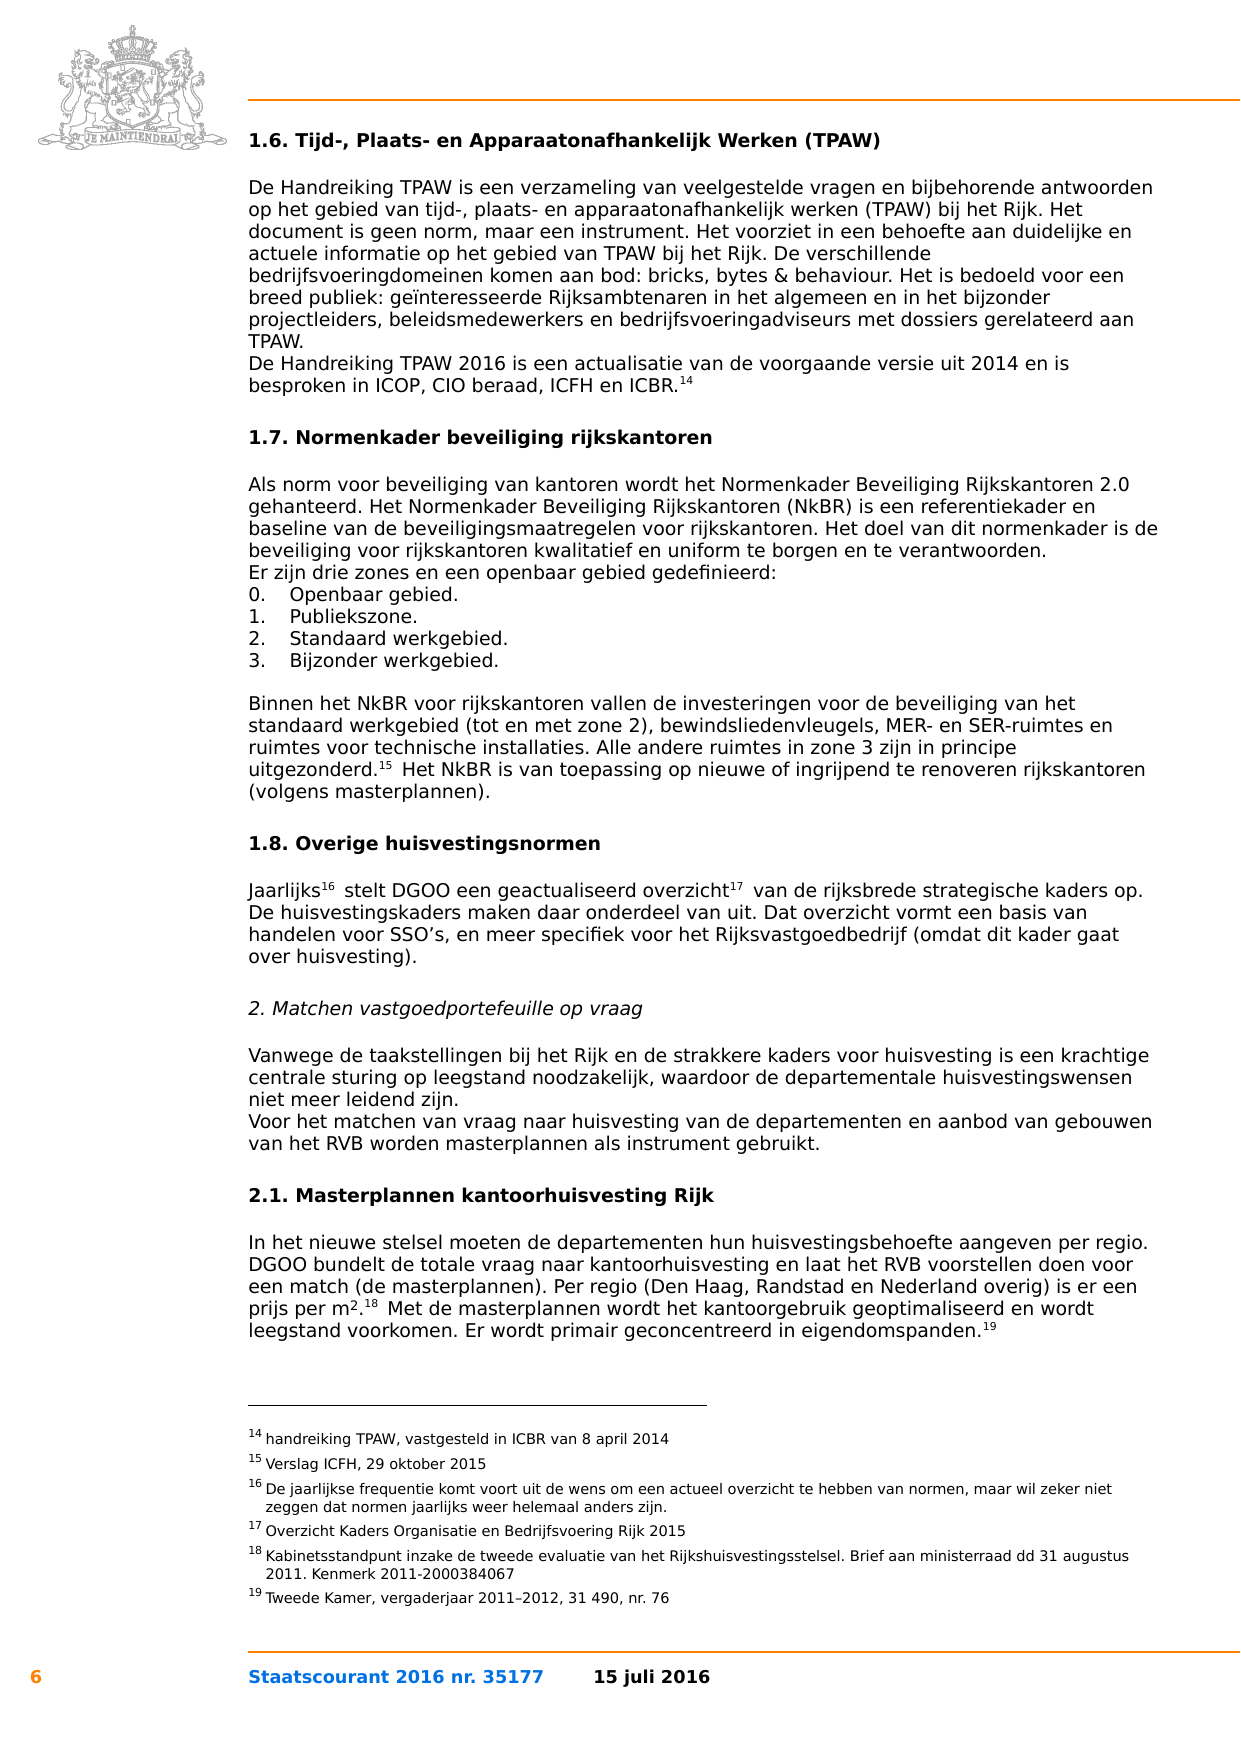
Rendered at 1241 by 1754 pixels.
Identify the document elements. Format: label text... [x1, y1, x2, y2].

text De Handreiking TPAW is een verzameling van veelgestelde vragen en bijbehorende antwoorden op het gebied van tijd-, plaats- en apparaatonafhankelijk werken (TPAW) bij het Rijk. Het document is geen norm, maar een instrument. Het voorziet in een behoefte aan duidelijke en actuele informatie op het gebied van TPAW bij het Rijk. De verschillende bedrijfsvoeringdomeinen komen aan bod: bricks, bytes & behaviour. Het is bedoeld voor een breed publiek: geïnteresseerde Rijksambtenaren in het algemeen en in het bijzonder projectleiders, beleidsmedewerkers en bedrijfsvoeringadviseurs met dossiers gerelateerd aan TPAW. [248, 177, 1163, 353]
subtitle 1.8. Overige huisvestingsnormen [248, 833, 1163, 855]
text 2. Standaard werkgebied. [248, 627, 1163, 649]
text Binnen het NkBR voor rijkskantoren vallen de investeringen voor de beveiliging van het standaard werkgebied (tot en met zone 2), bewindsliedenvleugels, MER- en SER-ruimtes en ruimtes voor technische installaties. Alle andere ruimtes in zone 3 zijn in principe uitgezonderd. Het NkBR is van toepassing op nieuwe of ingrijpend te renoveren rijkskantoren (volgens masterplannen). [248, 693, 1163, 803]
subtitle 2.1. Masterplannen kantoorhuisvesting Rijk [248, 1185, 1163, 1207]
text 3. Bijzonder werkgebied. [248, 649, 1163, 671]
text Kabinetsstandpunt inzake de tweede evaluatie van het Rijkshuisvestingsstelsel. Brief aan ministerraad dd 31 augustus 2011. Kenmerk 2011-2000384067 [248, 1544, 1163, 1583]
text 0. Openbaar gebied. [248, 583, 1163, 606]
text Jaarlijks stelt DGOO een geactualiseerd overzicht van de rijksbrede strategische kaders op. De huisvestingskaders maken daar onderdeel van uit. Dat overzicht vormt een basis van handelen voor SSO’s, en meer specifiek voor het Rijksvastgoedbedrijf (omdat dit kader gaat over huisvesting). [248, 880, 1163, 968]
text Tweede Kamer, vergaderjaar 2011–2012, 31 490, nr. 76 [248, 1586, 1163, 1608]
text De jaarlijkse frequentie komt voort uit de wens om een actueel overzicht te hebben van normen, maar wil zeker niet zeggen dat normen jaarlijks weer helemaal anders zijn. [248, 1477, 1163, 1516]
text Overzicht Kaders Organisatie en Bedrijfsvoering Rijk 2015 [248, 1519, 1163, 1541]
text Als norm voor beveiliging van kantoren wordt het Normenkader Beveiliging Rijkskantoren 2.0 gehanteerd. Het Normenkader Beveiliging Rijkskantoren (NkBR) is een referentiekader en baseline van de beveiligingsmaatregelen voor rijkskantoren. Het doel van dit normenkader is de beveiliging voor rijkskantoren kwalitatief en uniform te borgen en te verantwoorden. [248, 474, 1163, 562]
text Vanwege de taakstellingen bij het Rijk en de strakkere kaders voor huisvesting is een krachtige centrale sturing op leegstand noodzakelijk, waardoor de departementale huisvestingswensen niet meer leidend zijn. [248, 1045, 1163, 1111]
subtitle 1.7. Normenkader beveiliging rijkskantoren [248, 427, 1163, 449]
text handreiking TPAW, vastgesteld in ICBR van 8 april 2014 [248, 1427, 1163, 1449]
text Voor het matchen van vraag naar huisvesting van de departementen en aanbod van gebouwen van het RVB worden masterplannen als instrument gebruikt. [248, 1111, 1163, 1155]
picture [38, 25, 227, 150]
text 1. Publiekszone. [248, 606, 1163, 627]
text Verslag ICFH, 29 oktober 2015 [248, 1452, 1163, 1474]
subtitle 2. Matchen vastgoedportefeuille op vraag [248, 998, 1163, 1020]
subtitle 1.6. Tijd-, Plaats- en Apparaatonafhankelijk Werken (TPAW) [248, 130, 1163, 152]
text In het nieuwe stelsel moeten de departementen hun huisvestingsbehoefte aangeven per regio. DGOO bundelt de totale vraag naar kantoorhuisvesting en laat het RVB voorstellen doen voor een match (de masterplannen). Per regio (Den Haag, Randstad en Nederland overig) is er een prijs per m2. Met de masterplannen wordt het kantoorgebruik geoptimaliseerd en wordt leegstand voorkomen. Er wordt primair geconcentreerd in eigendomspanden. [248, 1232, 1163, 1342]
text Er zijn drie zones en een openbaar gebied gedefinieerd: [248, 562, 1163, 583]
text De Handreiking TPAW 2016 is een actualisatie van de voorgaande versie uit 2014 en is besproken in ICOP, CIO beraad, ICFH en ICBR. [248, 353, 1163, 397]
